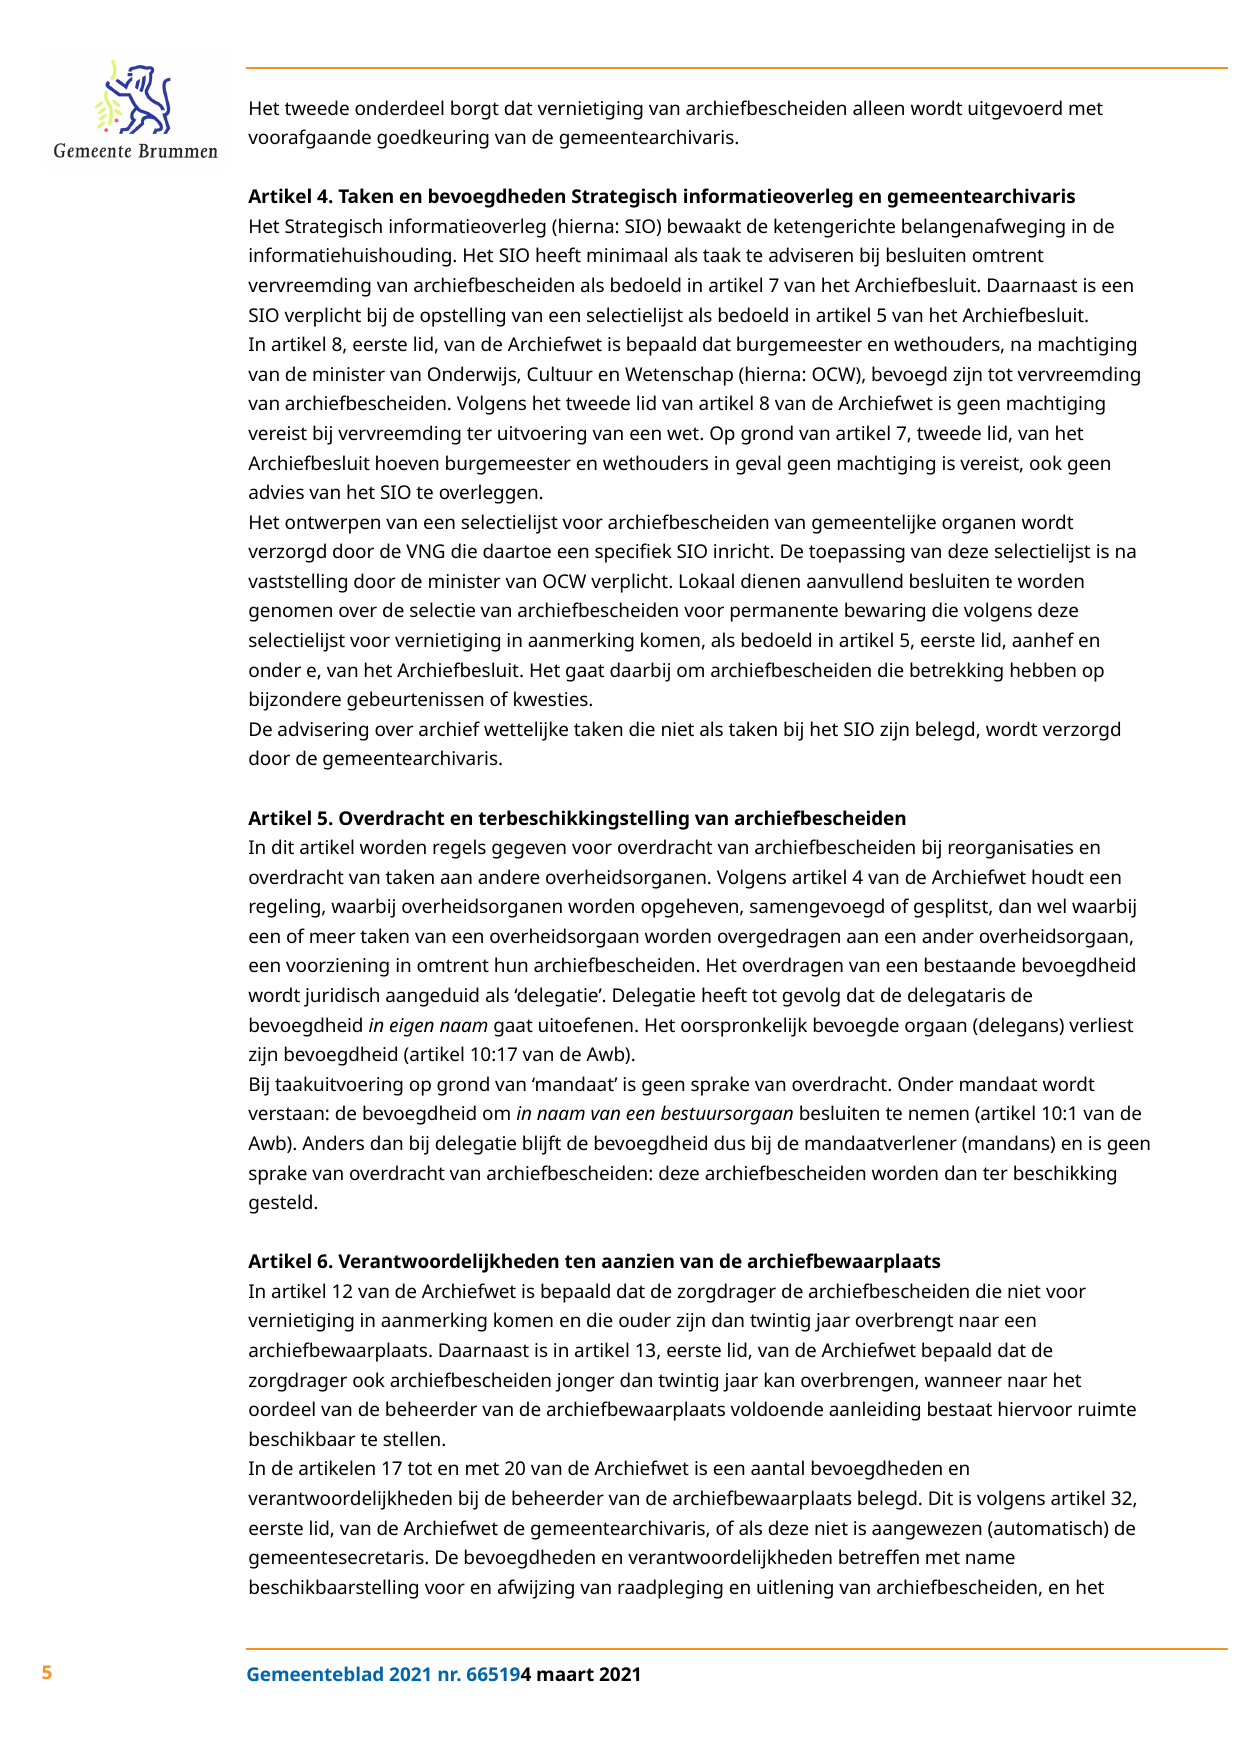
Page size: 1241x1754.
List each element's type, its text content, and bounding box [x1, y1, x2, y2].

text Artikel 6. Verantwoordelijkheden ten aanzien van de archiefbewaarplaats [248, 1248, 1152, 1274]
text In artikel 8, eerste lid, van de Archiefwet is bepaald dat burgemeester en wethouders, na machtiging van de minister van Onderwijs, Cultuur en Wetenschap (hierna: OCW), bevoegd zijn tot vervreemding van archiefbescheiden. Volgens het tweede lid van artikel 8 van de Archiefwet is geen machtiging vereist bij vervreemding ter uitvoering van een wet. Op grond van artikel 7, tweede lid, van het Archiefbesluit hoeven burgemeester en wethouders in geval geen machtiging is vereist, ook geen advies van het SIO te overleggen. [248, 331, 1152, 505]
text Het tweede onderdeel borgt dat vernietiging van archiefbescheiden alleen wordt uitgevoerd met voorafgaande goedkeuring van de gemeentearchivaris. [248, 95, 1152, 150]
text In artikel 12 van de Archiefwet is bepaald dat de zorgdrager de archiefbescheiden die niet voor vernietiging in aanmerking komen en die ouder zijn dan twintig jaar overbrengt naar een archiefbewaarplaats. Daarnaast is in artikel 13, eerste lid, van de Archiefwet bepaald dat de zorgdrager ook archiefbescheiden jonger dan twintig jaar kan overbrengen, wanneer naar het oordeel van de beheerder van de archiefbewaarplaats voldoende aanleiding bestaat hiervoor ruimte beschikbaar te stellen. [248, 1278, 1152, 1452]
text Artikel 5. Overdracht en terbeschikkingstelling van archiefbescheiden [248, 805, 1152, 831]
text De advisering over archief wettelijke taken die niet als taken bij het SIO zijn belegd, wordt verzorgd door de gemeentearchivaris. [248, 716, 1152, 771]
picture [41, 47, 231, 172]
text Het Strategisch informatieoverleg (hierna: SIO) bewaakt de ketengerichte belangenafweging in de informatiehuishouding. Het SIO heeft minimaal als taak te adviseren bij besluiten omtrent vervreemding van archiefbescheiden als bedoeld in artikel 7 van het Archiefbesluit. Daarnaast is een SIO verplicht bij de opstelling van een selectielijst als bedoeld in artikel 5 van het Archiefbesluit. [248, 213, 1152, 328]
text In dit artikel worden regels gegeven voor overdracht van archiefbescheiden bij reorganisaties en overdracht van taken aan andere overheidsorganen. Volgens artikel 4 van de Archiefwet houdt een regeling, waarbij overheidsorganen worden opgeheven, samengevoegd of gesplitst, dan wel waarbij een of meer taken van een overheidsorgaan worden overgedragen aan een ander overheidsorgaan, een voorziening in omtrent hun archiefbescheiden. Het overdragen van een bestaande bevoegdheid wordt juridisch aangeduid als ‘delegatie’. Delegatie heeft tot gevolg dat de delegataris de bevoegdheid in eigen naam gaat uitoefenen. Het oorspronkelijk bevoegde orgaan (delegans) verliest zijn bevoegdheid (artikel 10:17 van de Awb). [248, 834, 1152, 1067]
text In de artikelen 17 tot en met 20 van de Archiefwet is een aantal bevoegdheden en verantwoordelijkheden bij de beheerder van de archiefbewaarplaats belegd. Dit is volgens artikel 32, eerste lid, van de Archiefwet de gemeentearchivaris, of als deze niet is aangewezen (automatisch) de gemeentesecretaris. De bevoegdheden en verantwoordelijkheden betreffen met name beschikbaarstelling voor en afwijzing van raadpleging en uitlening van archiefbescheiden, en het [248, 1456, 1152, 1600]
text Bij taakuitvoering op grond van ‘mandaat’ is geen sprake van overdracht. Onder mandaat wordt verstaan: de bevoegdheid om in naam van een bestuursorgaan besluiten te nemen (artikel 10:1 van de Awb). Anders dan bij delegatie blijft de bevoegdheid dus bij de mandaatverlener (mandans) en is geen sprake van overdracht van archiefbescheiden: deze archiefbescheiden worden dan ter beschikking gesteld. [248, 1071, 1152, 1215]
text Artikel 4. Taken en bevoegdheden Strategisch informatieoverleg en gemeentearchivaris [248, 183, 1152, 209]
text Het ontwerpen van een selectielijst voor archiefbescheiden van gemeentelijke organen wordt verzorgd door de VNG die daartoe een specifiek SIO inricht. De toepassing van deze selectielijst is na vaststelling door de minister van OCW verplicht. Lokaal dienen aanvullend besluiten te worden genomen over de selectie van archiefbescheiden voor permanente bewaring die volgens deze selectielijst voor vernietiging in aanmerking komen, als bedoeld in artikel 5, eerste lid, aanhef en onder e, van het Archiefbesluit. Het gaat daarbij om archiefbescheiden die betrekking hebben op bijzondere gebeurtenissen of kwesties. [248, 509, 1152, 712]
